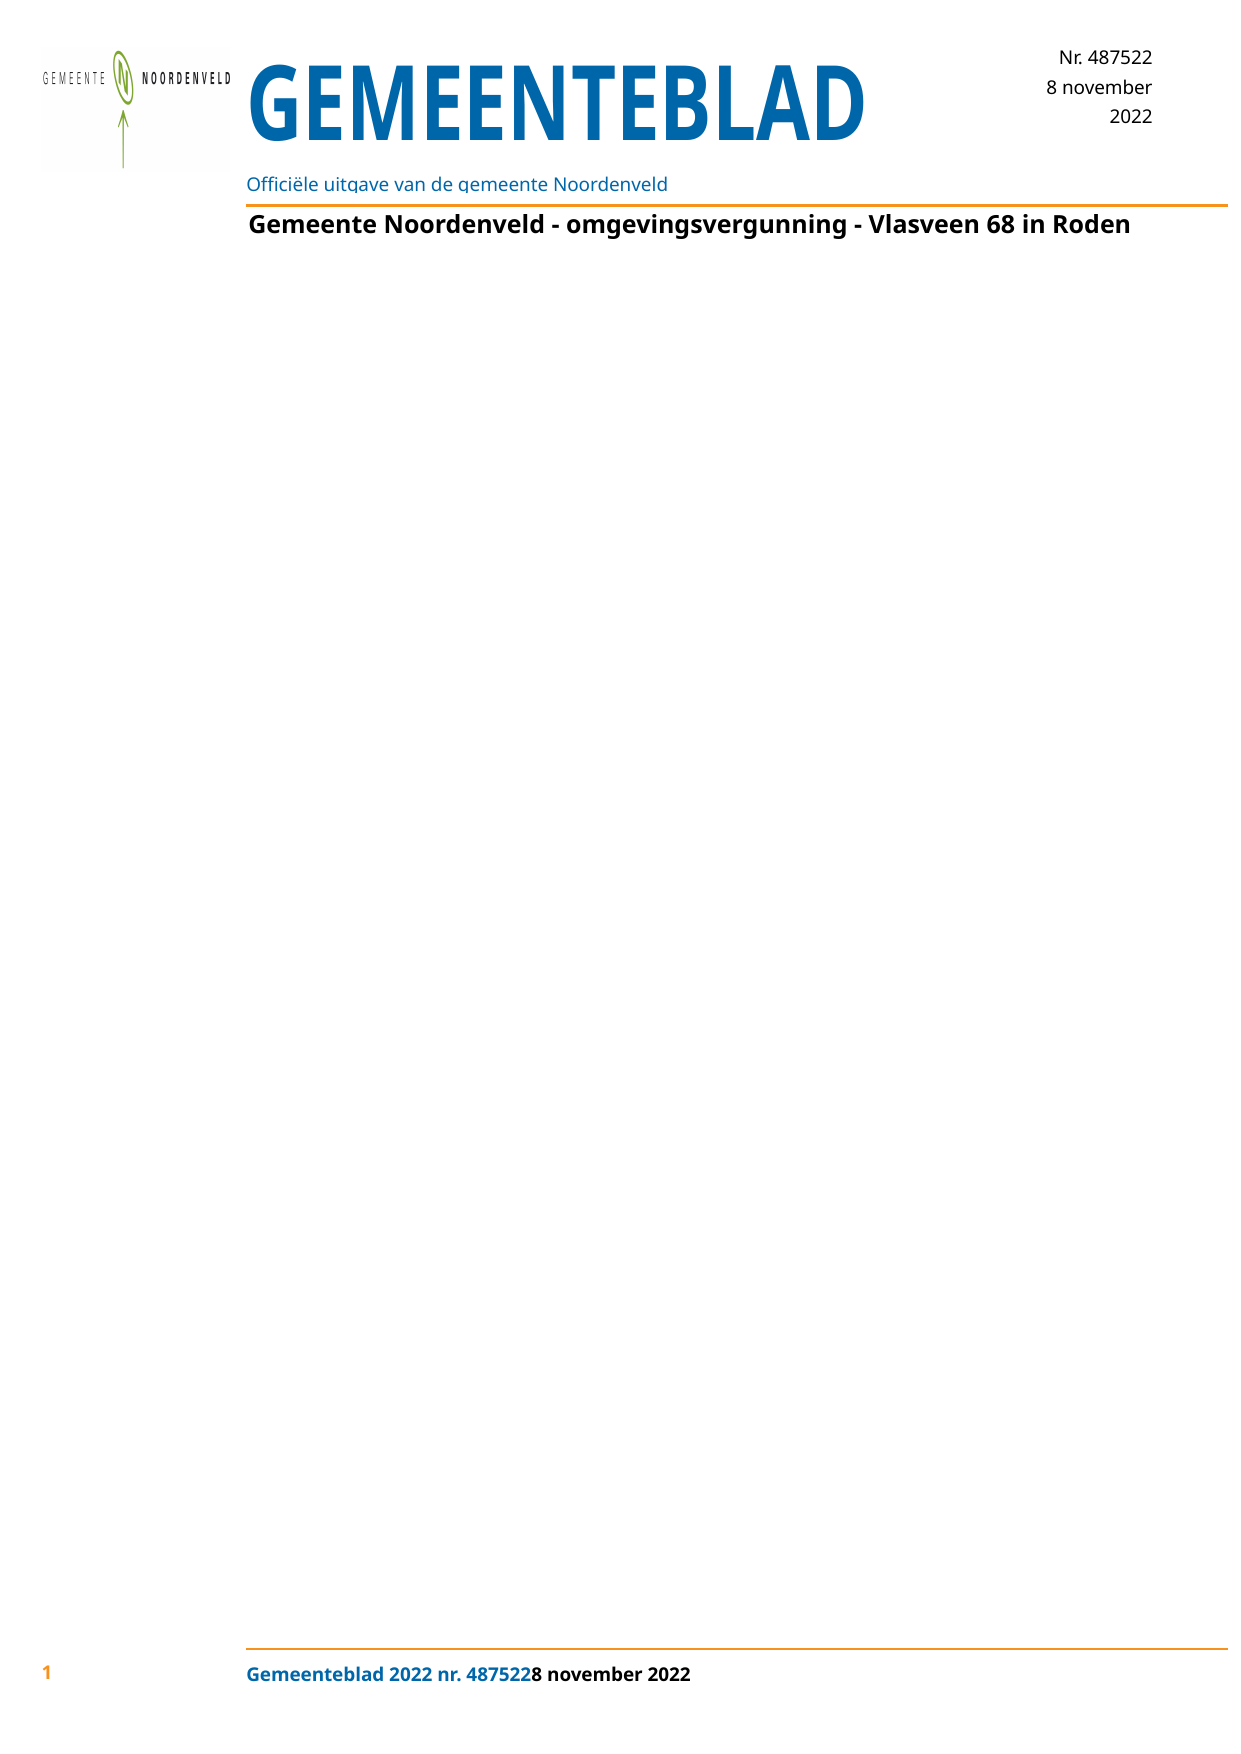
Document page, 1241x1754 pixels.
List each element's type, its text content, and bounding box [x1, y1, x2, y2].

text Gemeente Noordenveld - omgevingsvergunning - Vlasveen 68 in Roden [248, 207, 1152, 241]
picture [41, 47, 231, 172]
